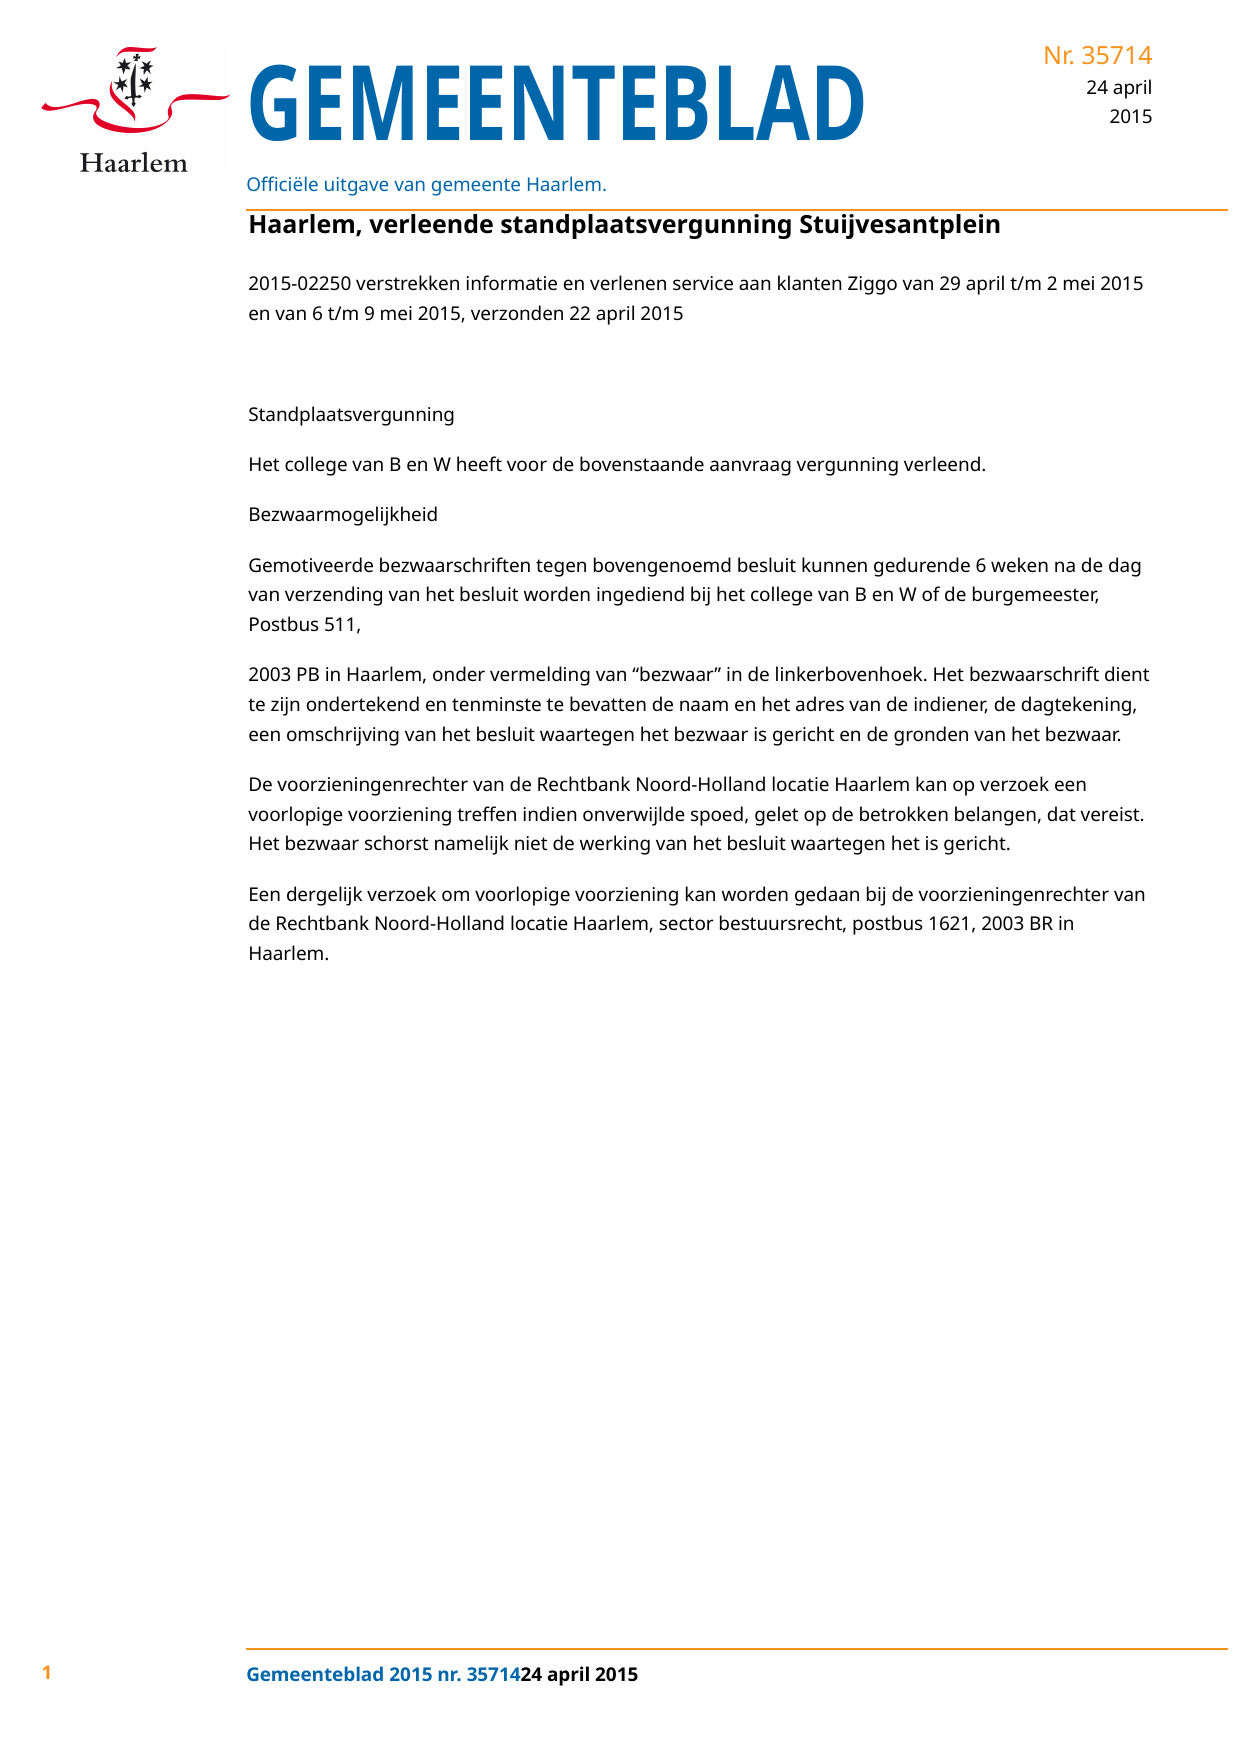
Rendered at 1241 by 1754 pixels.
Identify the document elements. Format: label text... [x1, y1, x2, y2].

text Haarlem, verleende standplaatsvergunning Stuijvesantplein [248, 211, 1152, 241]
text Het college van B en W heeft voor de bovenstaande aanvraag vergunning verleend. [248, 451, 1152, 477]
text Gemotiveerde bezwaarschriften tegen bovengenoemd besluit kunnen gedurende 6 weken na de dag van verzending van het besluit worden ingediend bij het college van B en W of de burgemeester, Postbus 511, [248, 552, 1152, 637]
text Een dergelijk verzoek om voorlopige voorziening kan worden gedaan bij de voorzieningenrechter van de Rechtbank Noord-Holland locatie Haarlem, sector bestuursrecht, postbus 1621, 2003 BR in Haarlem. [248, 881, 1152, 966]
text De voorzieningenrechter van de Rechtbank Noord-Holland locatie Haarlem kan op verzoek een voorlopige voorziening treffen indien onverwijlde spoed, gelet op de betrokken belangen, dat vereist. Het bezwaar schorst namelijk niet de werking van het besluit waartegen het is gericht. [248, 771, 1152, 856]
text Bezwaarmogelijkheid [248, 502, 1152, 527]
text 2015-02250 verstrekken informatie en verlenen service aan klanten Ziggo van 29 april t/m 2 mei 2015 en van 6 t/m 9 mei 2015, verzonden 22 april 2015 [248, 270, 1152, 326]
text 2003 PB in Haarlem, onder vermelding van “bezwaar” in de linkerbovenhoek. Het bezwaarschrift dient te zijn ondertekend en tenminste te bevatten de naam en het adres van de indiener, de dagtekening, een omschrijving van het besluit waartegen het bezwaar is gericht en de gronden van het bezwaar. [248, 662, 1152, 746]
picture [41, 47, 231, 172]
text Standplaatsvergunning [248, 401, 1152, 426]
